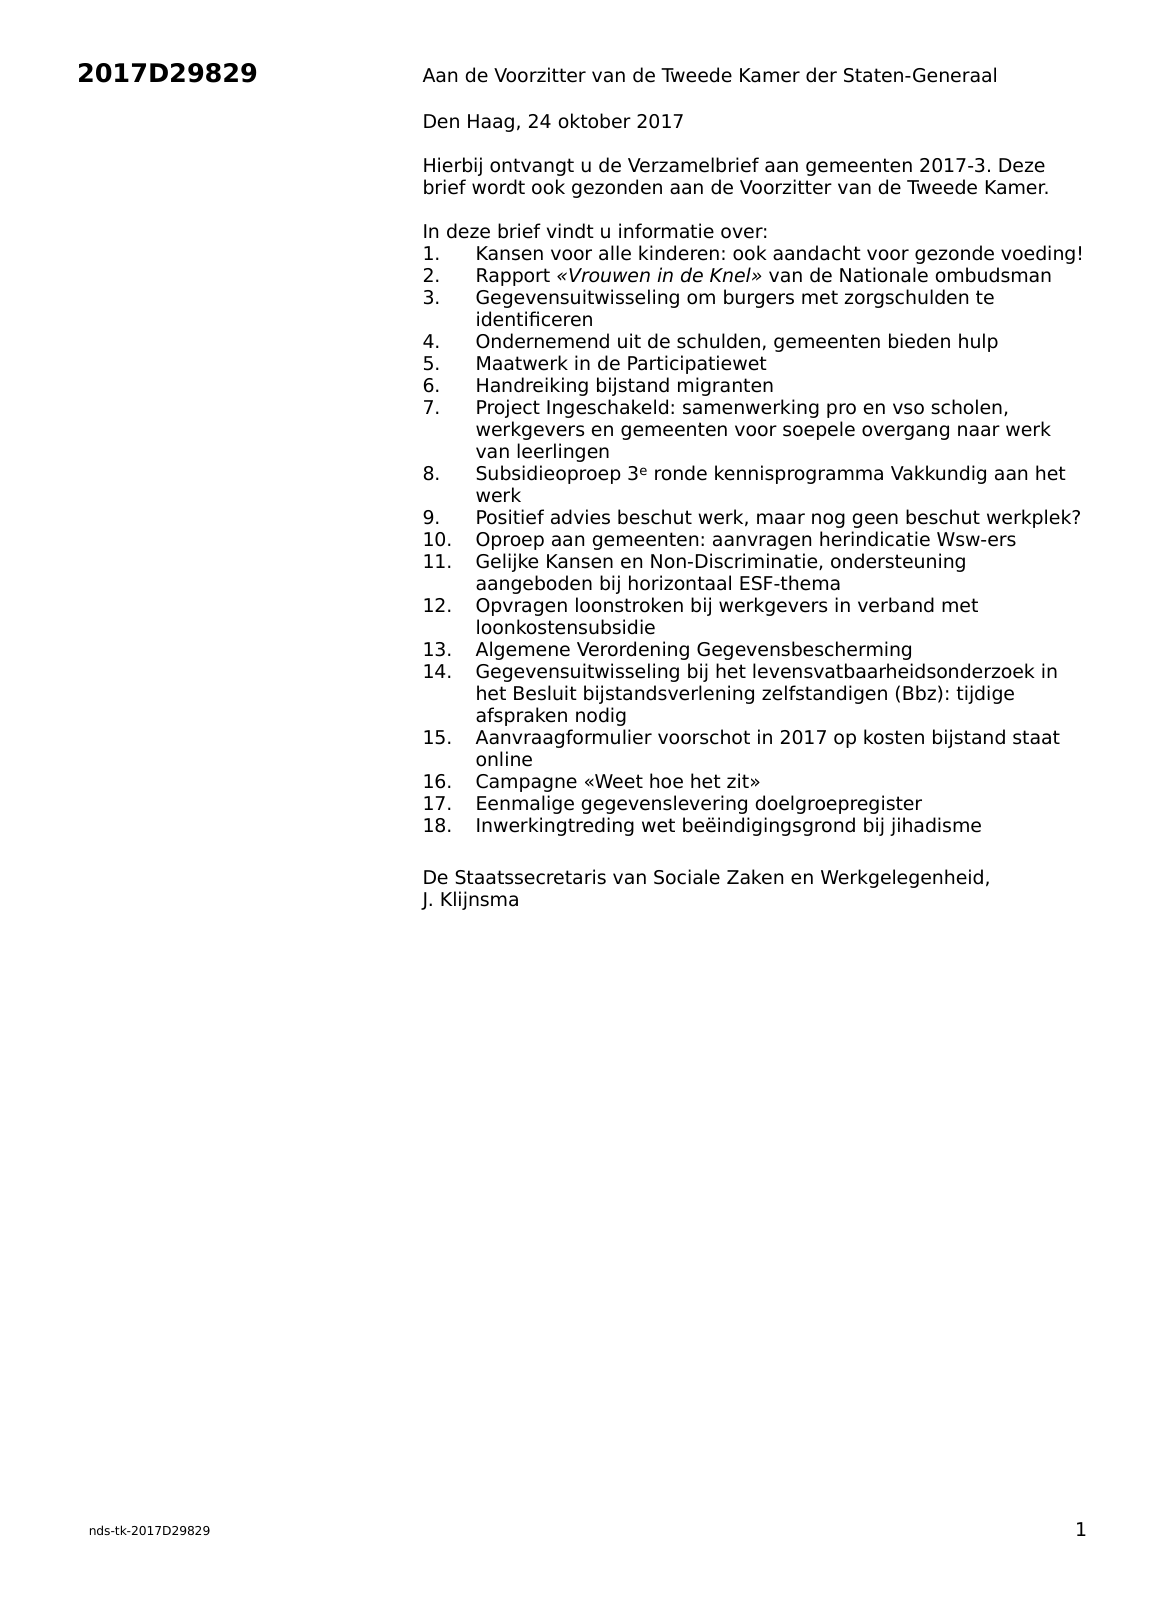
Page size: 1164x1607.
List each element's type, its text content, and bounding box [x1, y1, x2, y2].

text 10. Oproep aan gemeenten: aanvragen herindicatie Wsw-ers [422, 529, 1087, 551]
text In deze brief vindt u informatie over: [422, 221, 1087, 243]
text 16. Campagne «Weet hoe het zit» [422, 771, 1087, 793]
text 17. Eenmalige gegevenslevering doelgroepregister [422, 793, 1087, 815]
text 6. Handreiking bijstand migranten [422, 375, 1087, 397]
text De Staatssecretaris van Sociale Zaken en Werkgelegenheid, J. Klijnsma [422, 867, 1087, 911]
text 18. Inwerkingtreding wet beëindigingsgrond bij jihadisme [422, 815, 1087, 837]
text Den Haag, 24 oktober 2017 [422, 111, 1087, 133]
text 15. Aanvraagformulier voorschot in 2017 op kosten bijstand staat online [422, 727, 1087, 771]
text 13. Algemene Verordening Gegevensbescherming [422, 639, 1087, 661]
text 11. Gelijke Kansen en Non-Discriminatie, ondersteuning aangeboden bij horizontaal ESF-thema [422, 551, 1087, 595]
text 4. Ondernemend uit de schulden, gemeenten bieden hulp [422, 331, 1087, 353]
text 7. Project Ingeschakeld: samenwerking pro en vso scholen, werkgevers en gemeenten voor soepele overgang naar werk van leerlingen [422, 397, 1087, 463]
text 14. Gegevensuitwisseling bij het levensvatbaarheidsonderzoek in het Besluit bijstandsverlening zelfstandigen (Bbz): tijdige afspraken nodig [422, 661, 1087, 727]
text 9. Positief advies beschut werk, maar nog geen beschut werkplek? [422, 507, 1087, 529]
text 5. Maatwerk in de Participatiewet [422, 353, 1087, 375]
text nds-tk-2017D29829 [88, 1524, 323, 1538]
text 2. Rapport «Vrouwen in de Knel» van de Nationale ombudsman [422, 265, 1087, 287]
text 1. Kansen voor alle kinderen: ook aandacht voor gezonde voeding! [422, 243, 1087, 265]
text 8. Subsidieoproep 3e ronde kennisprogramma Vakkundig aan het werk [422, 463, 1087, 507]
text 2017D29829 Aan de Voorzitter van de Tweede Kamer der Staten-Generaal [77, 59, 1087, 89]
text 12. Opvragen loonstroken bij werkgevers in verband met loonkostensubsidie [422, 595, 1087, 639]
text Hierbij ontvangt u de Verzamelbrief aan gemeenten 2017-3. Deze brief wordt ook gezonden aan de Voorzitter van de Tweede Kamer. [422, 155, 1087, 199]
text 3. Gegevensuitwisseling om burgers met zorgschulden te identificeren [422, 287, 1087, 331]
